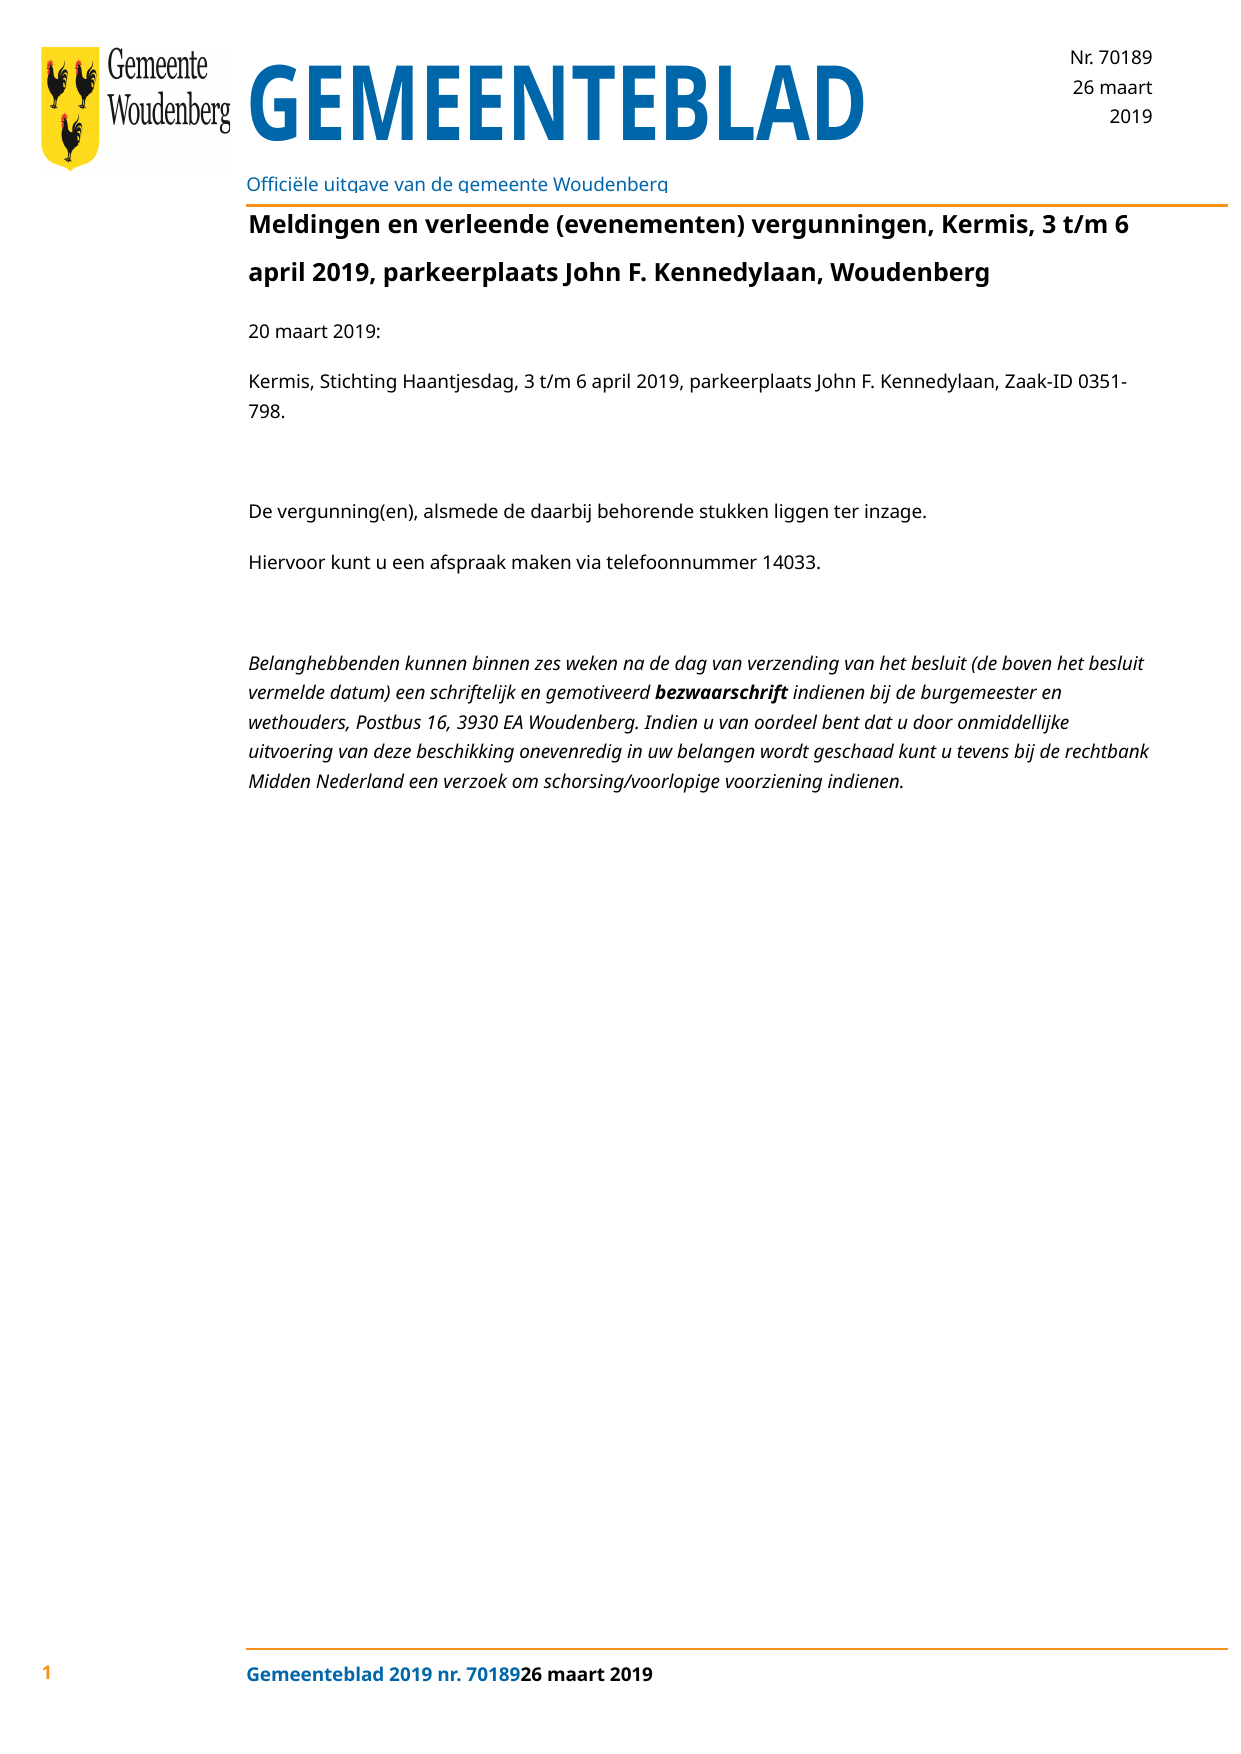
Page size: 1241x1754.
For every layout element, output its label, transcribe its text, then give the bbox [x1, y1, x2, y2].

text Kermis, Stichting Haantjesdag, 3 t/m 6 april 2019, parkeerplaats John F. Kennedylaan, Zaak-ID 0351-798. [248, 368, 1152, 424]
text 20 maart 2019: [248, 318, 1152, 344]
text Meldingen en verleende (evenementen) vergunningen, Kermis, 3 t/m 6 april 2019, parkeerplaats John F. Kennedylaan, Woudenberg [248, 207, 1152, 288]
text Hiervoor kunt u een afspraak maken via telefoonnummer 14033. [248, 549, 1152, 575]
picture [41, 47, 231, 172]
text De vergunning(en), alsmede de daarbij behorende stukken liggen ter inzage. [248, 499, 1152, 524]
text Belanghebbenden kunnen binnen zes weken na de dag van verzending van het besluit (de boven het besluit vermelde datum) een schriftelijk en gemotiveerd bezwaarschrift indienen bij de burgemeester en wethouders, Postbus 16, 3930 EA Woudenberg. Indien u van oordeel bent dat u door onmiddellijke uitvoering van deze beschikking onevenredig in uw belangen wordt geschaad kunt u tevens bij de rechtbank Midden Nederland een verzoek om schorsing/voorlopige voorziening indienen. [248, 650, 1152, 794]
